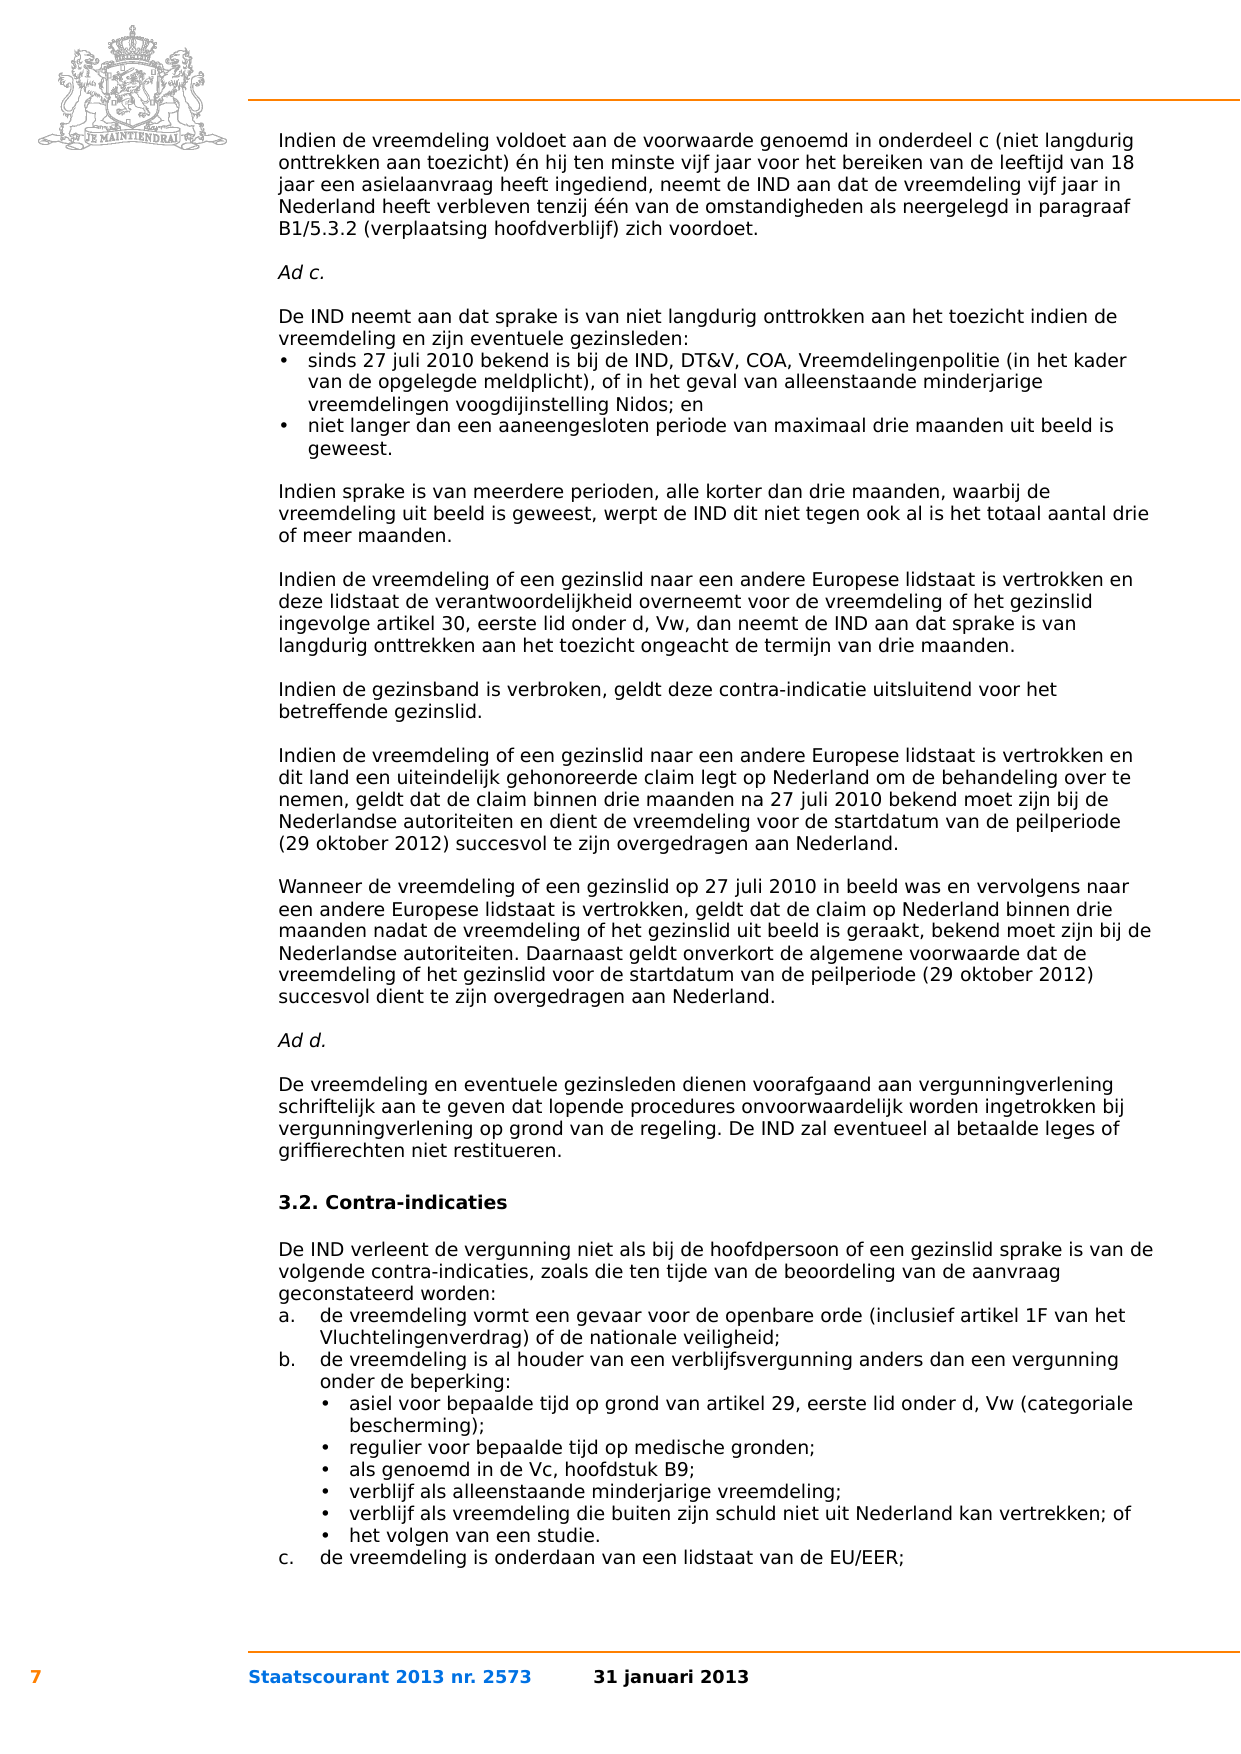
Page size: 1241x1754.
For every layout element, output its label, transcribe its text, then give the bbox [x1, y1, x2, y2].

text c. de vreemdeling is onderdaan van een lidstaat van de EU/EER; [278, 1547, 1163, 1569]
text Indien de gezinsband is verbroken, geldt deze contra-indicatie uitsluitend voor het betreffende gezinslid. [278, 679, 1163, 723]
text • regulier voor bepaalde tijd op medische gronden; [319, 1437, 1163, 1459]
text Indien de vreemdeling of een gezinslid naar een andere Europese lidstaat is vertrokken en deze lidstaat de verantwoordelijkheid overneemt voor de vreemdeling of het gezinslid ingevolge artikel 30, eerste lid onder d, Vw, dan neemt de IND aan dat sprake is van langdurig onttrekken aan het toezicht ongeacht de termijn van drie maanden. [278, 569, 1163, 657]
text Indien de vreemdeling of een gezinslid naar een andere Europese lidstaat is vertrokken en dit land een uiteindelijk gehonoreerde claim legt op Nederland om de behandeling over te nemen, geldt dat de claim binnen drie maanden na 27 juli 2010 bekend moet zijn bij de Nederlandse autoriteiten en dient de vreemdeling voor de startdatum van de peilperiode (29 oktober 2012) succesvol te zijn overgedragen aan Nederland. [278, 745, 1163, 854]
text • het volgen van een studie. [319, 1525, 1163, 1547]
text • sinds 27 juli 2010 bekend is bij de IND, DT&V, COA, Vreemdelingenpolitie (in het kader van de opgelegde meldplicht), of in het geval van alleenstaande minderjarige vreemdelingen voogdijinstelling Nidos; en [278, 349, 1163, 415]
text • niet langer dan een aaneengesloten periode van maximaal drie maanden uit beeld is geweest. [278, 415, 1163, 459]
text • als genoemd in de Vc, hoofdstuk B9; [319, 1459, 1163, 1481]
text Wanneer de vreemdeling of een gezinslid op 27 juli 2010 in beeld was en vervolgens naar een andere Europese lidstaat is vertrokken, geldt dat de claim op Nederland binnen drie maanden nadat de vreemdeling of het gezinslid uit beeld is geraakt, bekend moet zijn bij de Nederlandse autoriteiten. Daarnaast geldt onverkort de algemene voorwaarde dat de vreemdeling of het gezinslid voor de startdatum van de peilperiode (29 oktober 2012) succesvol dient te zijn overgedragen aan Nederland. [278, 876, 1163, 1008]
picture [38, 25, 227, 150]
text De IND neemt aan dat sprake is van niet langdurig onttrokken aan het toezicht indien de vreemdeling en zijn eventuele gezinsleden: [278, 306, 1163, 349]
text b. de vreemdeling is al houder van een verblijfsvergunning anders dan een vergunning onder de beperking: [278, 1349, 1163, 1393]
subtitle Ad c. [278, 262, 1163, 284]
subtitle 3.2. Contra-indicaties [278, 1192, 1163, 1214]
text a. de vreemdeling vormt een gevaar voor de openbare orde (inclusief artikel 1F van het Vluchtelingenverdrag) of de nationale veiligheid; [278, 1305, 1163, 1349]
text De IND verleent de vergunning niet als bij de hoofdpersoon of een gezinslid sprake is van de volgende contra-indicaties, zoals die ten tijde van de beoordeling van de aanvraag geconstateerd worden: [278, 1239, 1163, 1305]
text • verblijf als vreemdeling die buiten zijn schuld niet uit Nederland kan vertrekken; of [319, 1503, 1163, 1525]
text Indien sprake is van meerdere perioden, alle korter dan drie maanden, waarbij de vreemdeling uit beeld is geweest, werpt de IND dit niet tegen ook al is het totaal aantal drie of meer maanden. [278, 481, 1163, 547]
text • asiel voor bepaalde tijd op grond van artikel 29, eerste lid onder d, Vw (categoriale bescherming); [319, 1393, 1163, 1437]
subtitle Ad d. [278, 1030, 1163, 1052]
text Indien de vreemdeling voldoet aan de voorwaarde genoemd in onderdeel c (niet langdurig onttrekken aan toezicht) én hij ten minste vijf jaar voor het bereiken van de leeftijd van 18 jaar een asielaanvraag heeft ingediend, neemt de IND aan dat de vreemdeling vijf jaar in Nederland heeft verbleven tenzij één van de omstandigheden als neergelegd in paragraaf B1/5.3.2 (verplaatsing hoofdverblijf) zich voordoet. [278, 130, 1163, 240]
text • verblijf als alleenstaande minderjarige vreemdeling; [319, 1481, 1163, 1503]
text De vreemdeling en eventuele gezinsleden dienen voorafgaand aan vergunningverlening schriftelijk aan te geven dat lopende procedures onvoorwaardelijk worden ingetrokken bij vergunningverlening op grond van de regeling. De IND zal eventueel al betaalde leges of griffierechten niet restitueren. [278, 1074, 1163, 1162]
